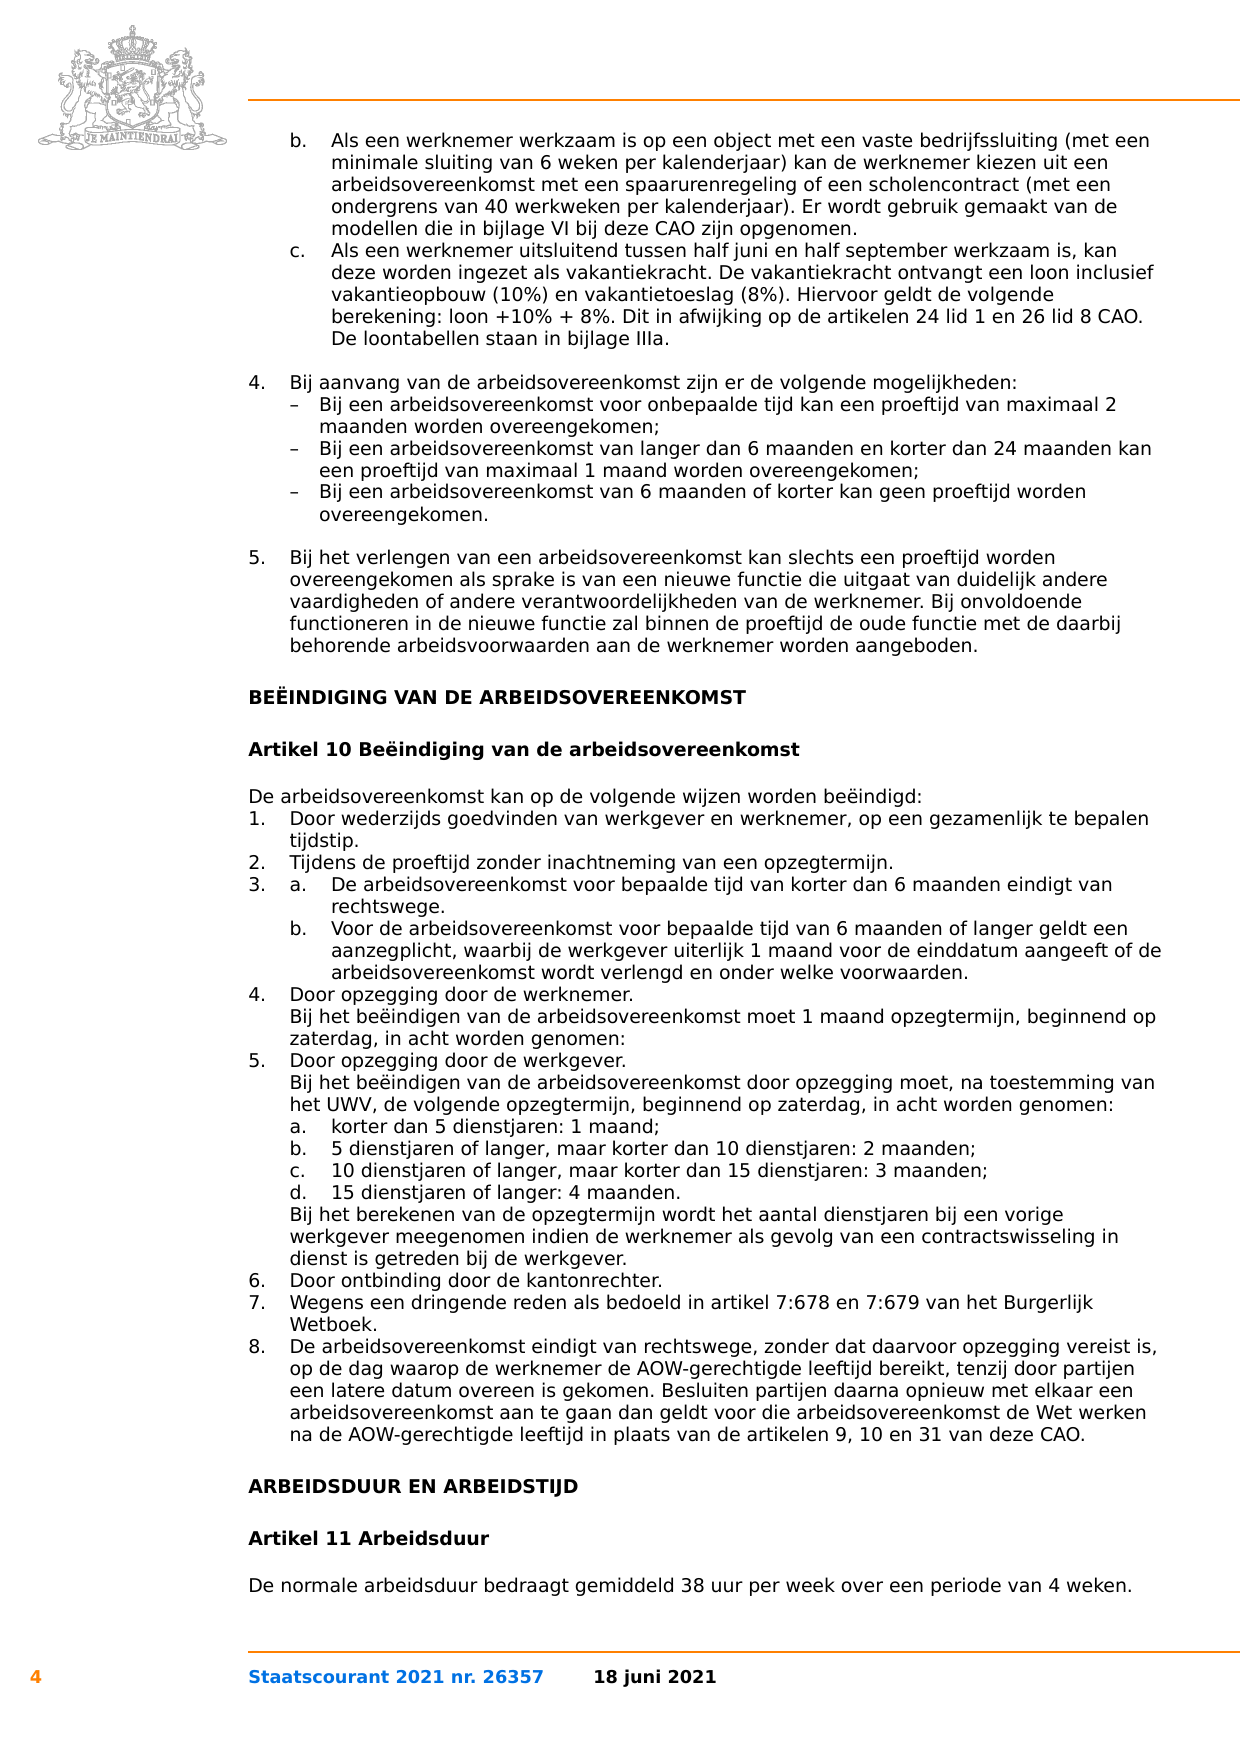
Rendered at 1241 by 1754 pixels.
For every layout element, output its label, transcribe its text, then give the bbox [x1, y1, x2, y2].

text – Bij een arbeidsovereenkomst van langer dan 6 maanden en korter dan 24 maanden kan een proeftijd van maximaal 1 maand worden overeengekomen; [289, 437, 1163, 481]
text 4. Door opzegging door de werknemer. [248, 984, 1163, 1006]
text 5. Bij het verlengen van een arbeidsovereenkomst kan slechts een proeftijd worden overeengekomen als sprake is van een nieuwe functie die uitgaat van duidelijk andere vaardigheden of andere verantwoordelijkheden van de werknemer. Bij onvoldoende functioneren in de nieuwe functie zal binnen de proeftijd de oude functie met de daarbij behorende arbeidsvoorwaarden aan de werknemer worden aangeboden. [248, 547, 1163, 657]
text 5. Door opzegging door de werkgever. [248, 1050, 1163, 1072]
text Bij het berekenen van de opzegtermijn wordt het aantal dienstjaren bij een vorige werkgever meegenomen indien de werknemer als gevolg van een contractswisseling in dienst is getreden bij de werkgever. [289, 1204, 1163, 1270]
text 8. De arbeidsovereenkomst eindigt van rechtswege, zonder dat daarvoor opzegging vereist is, op de dag waarop de werknemer de AOW-gerechtigde leeftijd bereikt, tenzij door partijen een latere datum overeen is gekomen. Besluiten partijen daarna opnieuw met elkaar een arbeidsovereenkomst aan te gaan dan geldt voor die arbeidsovereenkomst de Wet werken na de AOW-gerechtigde leeftijd in plaats van de artikelen 9, 10 en 31 van deze CAO. [248, 1336, 1163, 1446]
text 7. Wegens een dringende reden als bedoeld in artikel 7:678 en 7:679 van het Burgerlijk Wetboek. [248, 1292, 1163, 1336]
text 2. Tijdens de proeftijd zonder inachtneming van een opzegtermijn. [248, 852, 1163, 874]
text c. Als een werknemer uitsluitend tussen half juni en half september werkzaam is, kan deze worden ingezet als vakantiekracht. De vakantiekracht ontvangt een loon inclusief vakantieopbouw (10%) en vakantietoeslag (8%). Hiervoor geldt de volgende berekening: loon +10% + 8%. Dit in afwijking op de artikelen 24 lid 1 en 26 lid 8 CAO. De loontabellen staan in bijlage IIIa. [289, 240, 1163, 350]
text De normale arbeidsduur bedraagt gemiddeld 38 uur per week over een periode van 4 weken. [248, 1574, 1163, 1596]
text b. 5 dienstjaren of langer, maar korter dan 10 dienstjaren: 2 maanden; [289, 1138, 1163, 1160]
text c. 10 dienstjaren of langer, maar korter dan 15 dienstjaren: 3 maanden; [289, 1160, 1163, 1182]
text – Bij een arbeidsovereenkomst voor onbepaalde tijd kan een proeftijd van maximaal 2 maanden worden overeengekomen; [289, 393, 1163, 437]
text d. 15 dienstjaren of langer: 4 maanden. [289, 1182, 1163, 1204]
picture [38, 25, 227, 150]
text b. Als een werknemer werkzaam is op een object met een vaste bedrijfssluiting (met een minimale sluiting van 6 weken per kalenderjaar) kan de werknemer kiezen uit een arbeidsovereenkomst met een spaarurenregeling of een scholencontract (met een ondergrens van 40 werkweken per kalenderjaar). Er wordt gebruik gemaakt van de modellen die in bijlage VI bij deze CAO zijn opgenomen. [289, 130, 1163, 240]
subtitle Artikel 10 Beëindiging van de arbeidsovereenkomst [248, 739, 1163, 761]
subtitle ARBEIDSDUUR EN ARBEIDSTIJD [248, 1476, 1163, 1497]
subtitle Artikel 11 Arbeidsduur [248, 1527, 1163, 1549]
text 3. a. De arbeidsovereenkomst voor bepaalde tijd van korter dan 6 maanden eindigt van rechtswege. [248, 874, 1163, 918]
text 4. Bij aanvang van de arbeidsovereenkomst zijn er de volgende mogelijkheden: [248, 372, 1163, 393]
text a. korter dan 5 dienstjaren: 1 maand; [289, 1116, 1163, 1138]
text Bij het beëindigen van de arbeidsovereenkomst moet 1 maand opzegtermijn, beginnend op zaterdag, in acht worden genomen: [289, 1006, 1163, 1050]
text 6. Door ontbinding door de kantonrechter. [248, 1270, 1163, 1292]
text De arbeidsovereenkomst kan op de volgende wijzen worden beëindigd: [248, 786, 1163, 808]
text 1. Door wederzijds goedvinden van werkgever en werknemer, op een gezamenlijk te bepalen tijdstip. [248, 808, 1163, 852]
text b. Voor de arbeidsovereenkomst voor bepaalde tijd van 6 maanden of langer geldt een aanzegplicht, waarbij de werkgever uiterlijk 1 maand voor de einddatum aangeeft of de arbeidsovereenkomst wordt verlengd en onder welke voorwaarden. [289, 918, 1163, 984]
text Bij het beëindigen van de arbeidsovereenkomst door opzegging moet, na toestemming van het UWV, de volgende opzegtermijn, beginnend op zaterdag, in acht worden genomen: [289, 1072, 1163, 1116]
subtitle BEËINDIGING VAN DE ARBEIDSOVEREENKOMST [248, 687, 1163, 709]
text – Bij een arbeidsovereenkomst van 6 maanden of korter kan geen proeftijd worden overeengekomen. [289, 481, 1163, 525]
